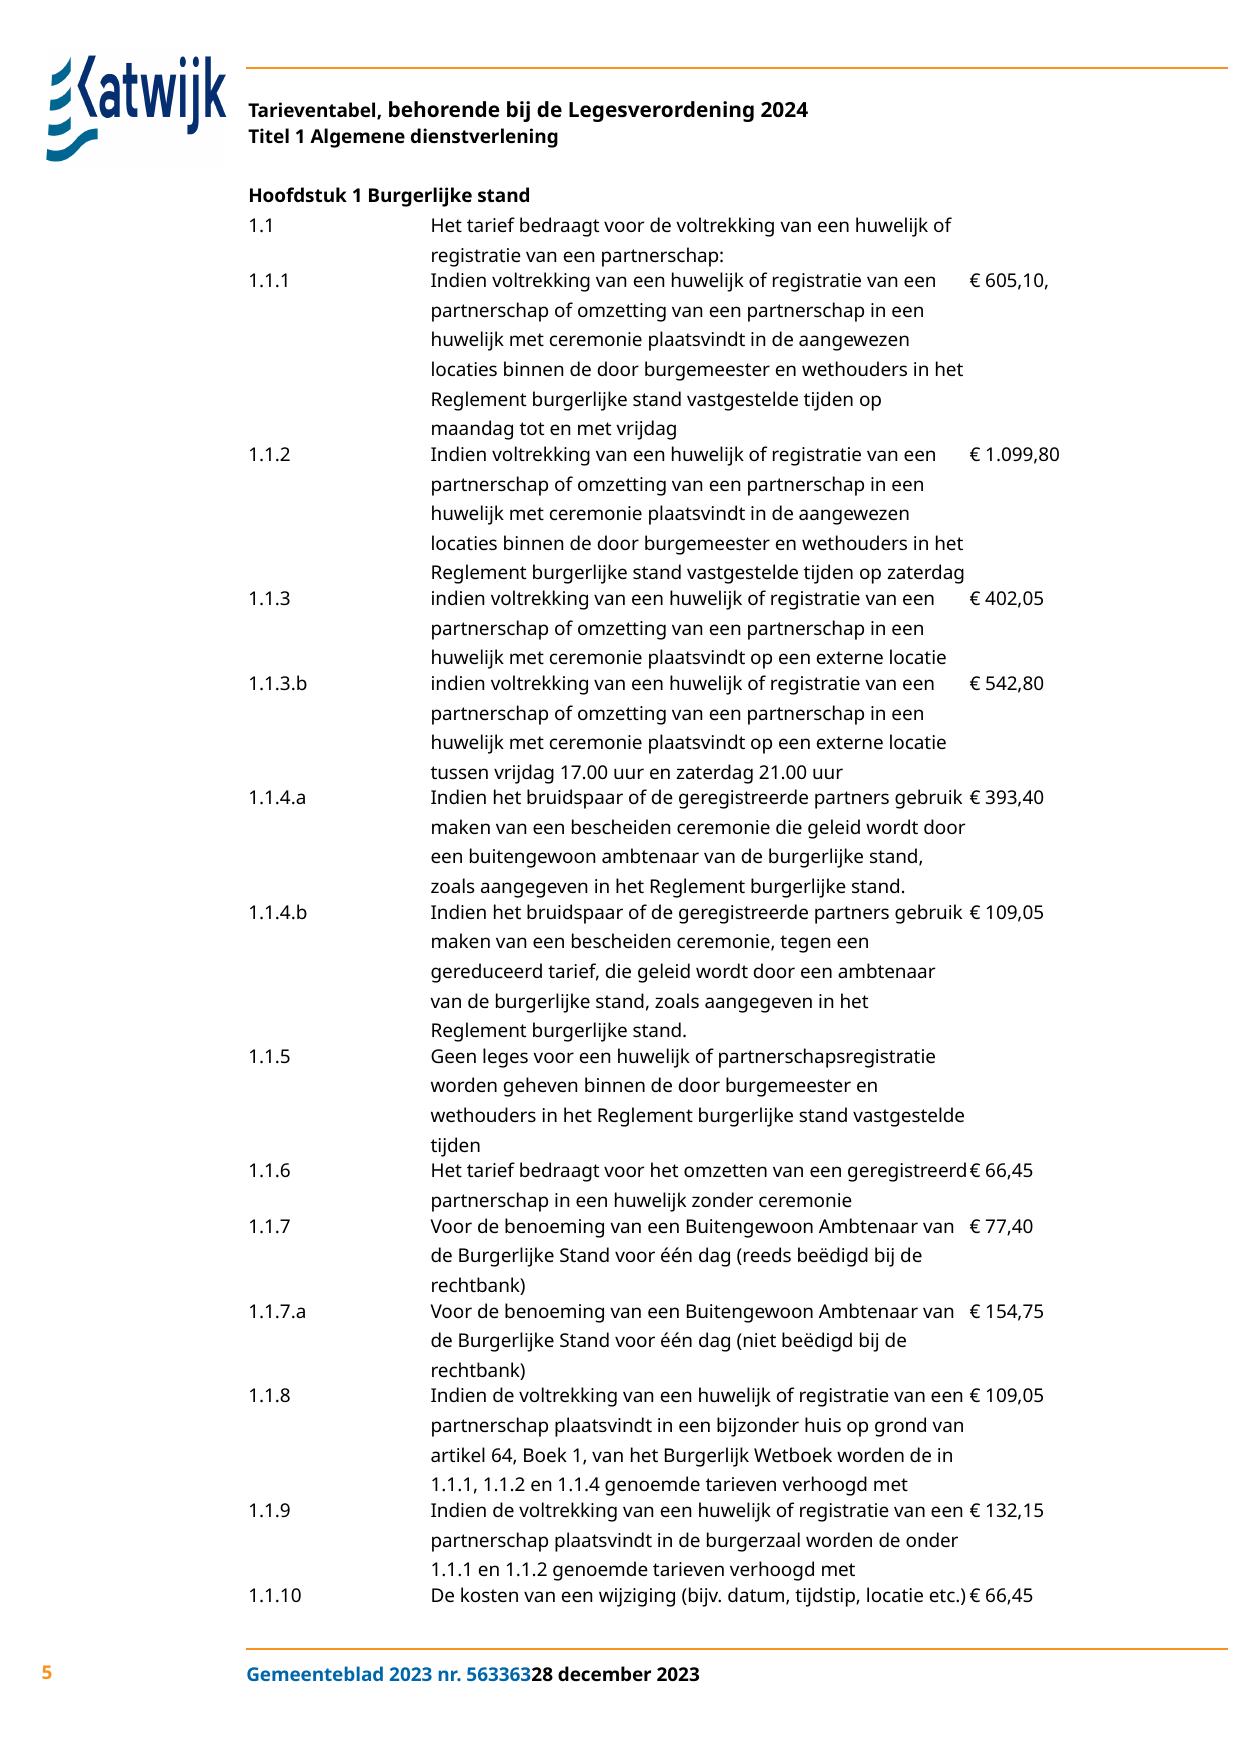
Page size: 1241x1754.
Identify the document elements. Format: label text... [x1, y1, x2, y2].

table_cell € 66,45 [969, 1158, 1152, 1213]
table_header [969, 212, 1152, 267]
table_cell Indien het bruidspaar of de geregistreerde partners gebruik maken van een bescheiden ceremonie, tegen een gereduceerd tarief, die geleid wordt door een ambtenaar van de burgerlijke stand, zoals aangegeven in het Reglement burgerlijke stand. [430, 899, 969, 1043]
text Tarieventabel, behorende bij de Legesverordening 2024 [248, 95, 1152, 123]
table_cell € 393,40 [969, 785, 1152, 899]
table_cell 1.1.7.a [248, 1298, 430, 1383]
table_cell De kosten van een wijziging (bijv. datum, tijdstip, locatie etc.) [430, 1582, 969, 1608]
table_cell [969, 1043, 1152, 1158]
table_header 1.1 [248, 212, 430, 267]
table_cell € 154,75 [969, 1298, 1152, 1383]
table_cell Het tarief bedraagt voor het omzetten van een geregistreerd partnerschap in een huwelijk zonder ceremonie [430, 1158, 969, 1213]
text Hoofdstuk 1 Burgerlijke stand [248, 182, 1152, 208]
table_cell € 605,10, [969, 268, 1152, 441]
table_cell Voor de benoeming van een Buitengewoon Ambtenaar van de Burgerlijke Stand voor één dag (reeds beëdigd bij de rechtbank) [430, 1213, 969, 1298]
table_cell indien voltrekking van een huwelijk of registratie van een partnerschap of omzetting van een partnerschap in een huwelijk met ceremonie plaatsvindt op een externe locatie [430, 585, 969, 670]
table_cell 1.1.3 [248, 585, 430, 670]
table_cell € 109,05 [969, 1383, 1152, 1497]
table_cell Indien voltrekking van een huwelijk of registratie van een partnerschap of omzetting van een partnerschap in een huwelijk met ceremonie plaatsvindt in de aangewezen locaties binnen de door burgemeester en wethouders in het Reglement burgerlijke stand vastgestelde tijden op zaterdag [430, 441, 969, 585]
table_cell 1.1.5 [248, 1043, 430, 1158]
table_cell 1.1.3.b [248, 670, 430, 784]
table_cell Voor de benoeming van een Buitengewoon Ambtenaar van de Burgerlijke Stand voor één dag (niet beëdigd bij de rechtbank) [430, 1298, 969, 1383]
table_cell 1.1.10 [248, 1582, 430, 1608]
table_cell 1.1.8 [248, 1383, 430, 1497]
table_cell 1.1.7 [248, 1213, 430, 1298]
table_cell Indien de voltrekking van een huwelijk of registratie van een partnerschap plaatsvindt in de burgerzaal worden de onder 1.1.1 en 1.1.2 genoemde tarieven verhoogd met [430, 1497, 969, 1582]
table_cell 1.1.9 [248, 1497, 430, 1582]
table_cell Indien voltrekking van een huwelijk of registratie van een partnerschap of omzetting van een partnerschap in een huwelijk met ceremonie plaatsvindt in de aangewezen locaties binnen de door burgemeester en wethouders in het Reglement burgerlijke stand vastgestelde tijden op maandag tot en met vrijdag [430, 268, 969, 441]
table_cell 1.1.2 [248, 441, 430, 585]
table_cell indien voltrekking van een huwelijk of registratie van een partnerschap of omzetting van een partnerschap in een huwelijk met ceremonie plaatsvindt op een externe locatie tussen vrijdag 17.00 uur en zaterdag 21.00 uur [430, 670, 969, 784]
picture [41, 47, 231, 172]
table_cell 1.1.4.a [248, 785, 430, 899]
table_cell € 132,15 [969, 1497, 1152, 1582]
text Titel 1 Algemene dienstverlening [248, 123, 1152, 149]
table_cell Indien de voltrekking van een huwelijk of registratie van een partnerschap plaatsvindt in een bijzonder huis op grond van artikel 64, Boek 1, van het Burgerlijk Wetboek worden de in 1.1.1, 1.1.2 en 1.1.4 genoemde tarieven verhoogd met [430, 1383, 969, 1497]
table_cell € 1.099,80 [969, 441, 1152, 585]
table_header Het tarief bedraagt voor de voltrekking van een huwelijk of registratie van een partnerschap: [430, 212, 969, 267]
table_cell € 542,80 [969, 670, 1152, 784]
table_cell € 66,45 [969, 1582, 1152, 1608]
table_cell 1.1.6 [248, 1158, 430, 1213]
table_cell 1.1.1 [248, 268, 430, 441]
table_cell 1.1.4.b [248, 899, 430, 1043]
table_cell Geen leges voor een huwelijk of partnerschapsregistratie worden geheven binnen de door burgemeester en wethouders in het Reglement burgerlijke stand vastgestelde tijden [430, 1043, 969, 1158]
table_cell € 77,40 [969, 1213, 1152, 1298]
table_cell Indien het bruidspaar of de geregistreerde partners gebruik maken van een bescheiden ceremonie die geleid wordt door een buitengewoon ambtenaar van de burgerlijke stand, zoals aangegeven in het Reglement burgerlijke stand. [430, 785, 969, 899]
table_cell € 402,05 [969, 585, 1152, 670]
table_cell € 109,05 [969, 899, 1152, 1043]
